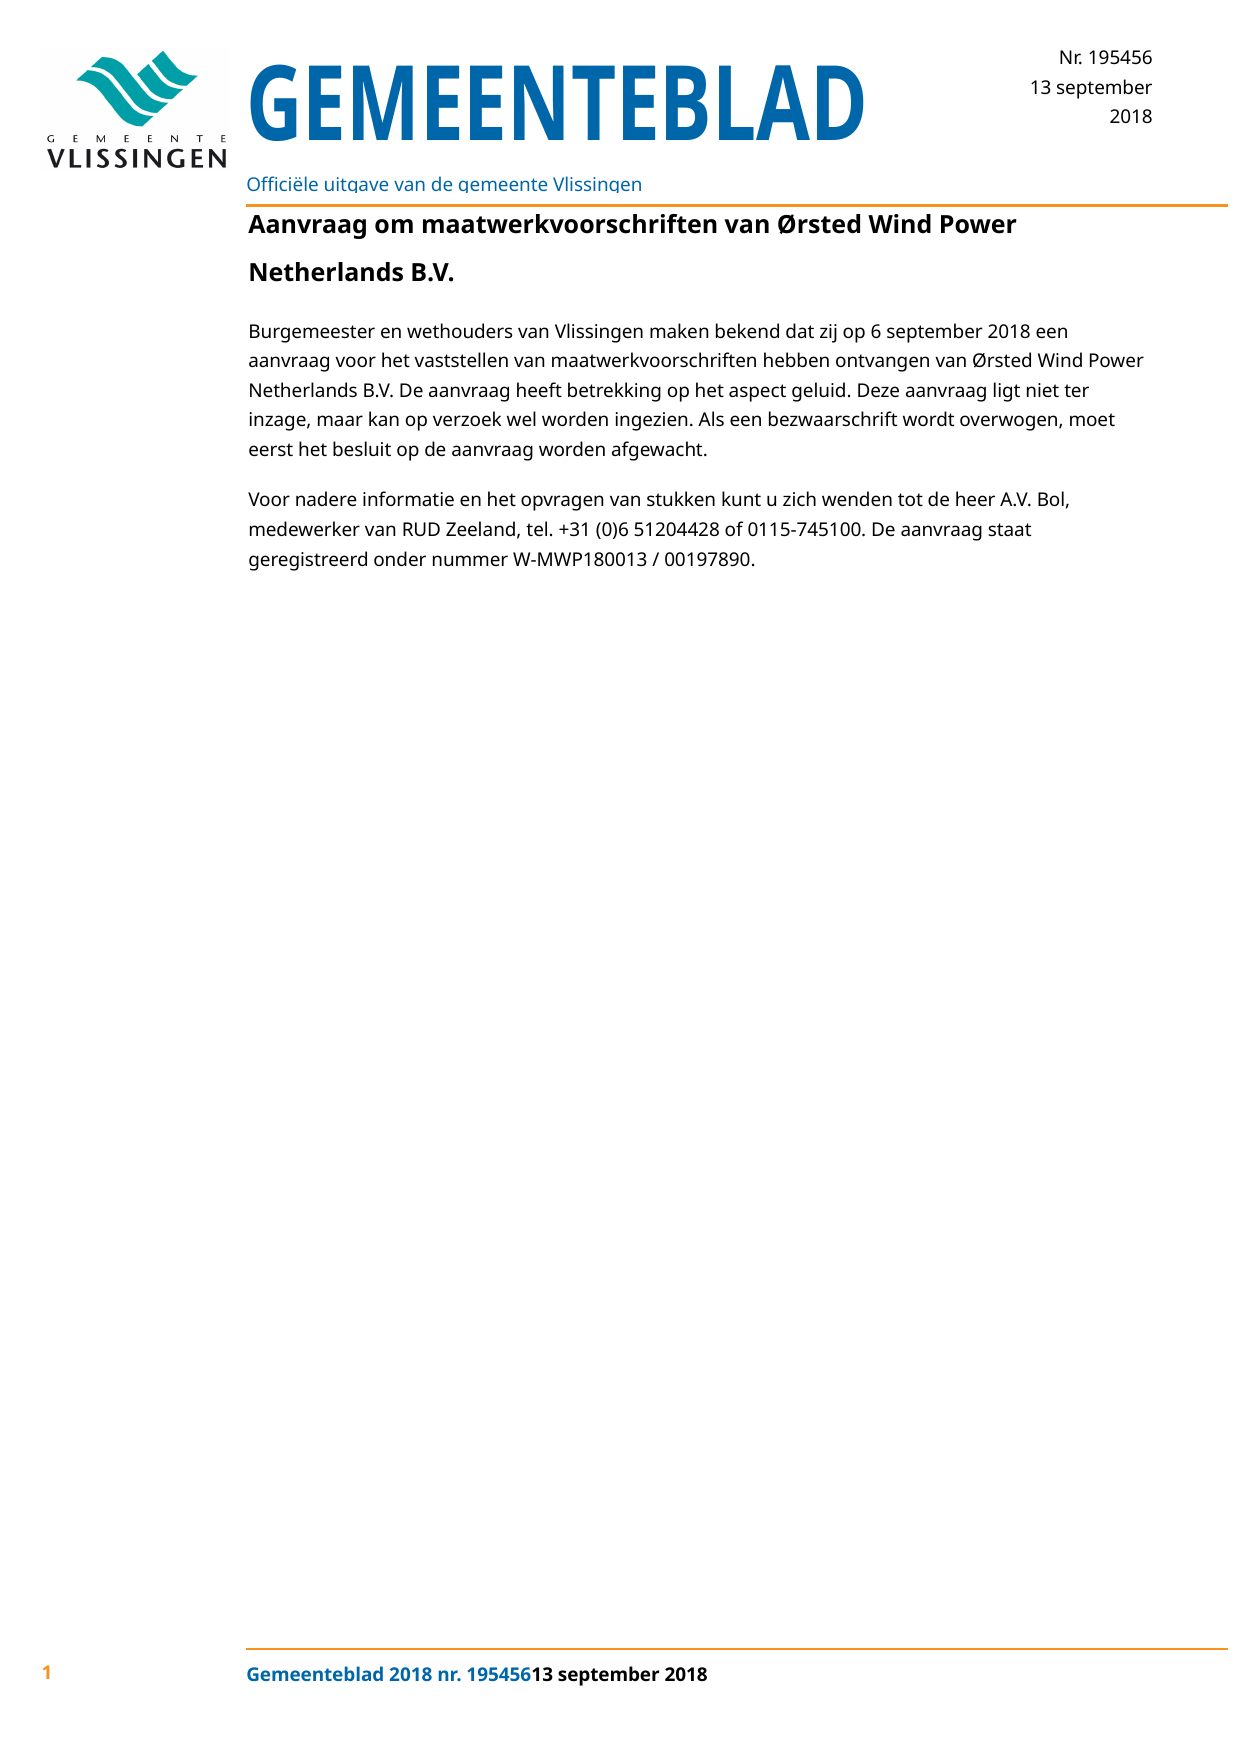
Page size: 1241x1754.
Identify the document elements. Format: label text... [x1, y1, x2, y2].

text Voor nadere informatie en het opvragen van stukken kunt u zich wenden tot de heer A.V. Bol, medewerker van RUD Zeeland, tel. +31 (0)6 51204428 of 0115-745100. De aanvraag staat geregistreerd onder nummer W-MWP180013 / 00197890. [248, 487, 1152, 572]
text Aanvraag om maatwerkvoorschriften van Ørsted Wind Power Netherlands B.V. [248, 207, 1152, 288]
picture [41, 47, 231, 172]
text Burgemeester en wethouders van Vlissingen maken bekend dat zij op 6 september 2018 een aanvraag voor het vaststellen van maatwerkvoorschriften hebben ontvangen van Ørsted Wind Power Netherlands B.V. De aanvraag heeft betrekking op het aspect geluid. Deze aanvraag ligt niet ter inzage, maar kan op verzoek wel worden ingezien. Als een bezwaarschrift wordt overwogen, moet eerst het besluit op de aanvraag worden afgewacht. [248, 318, 1152, 462]
